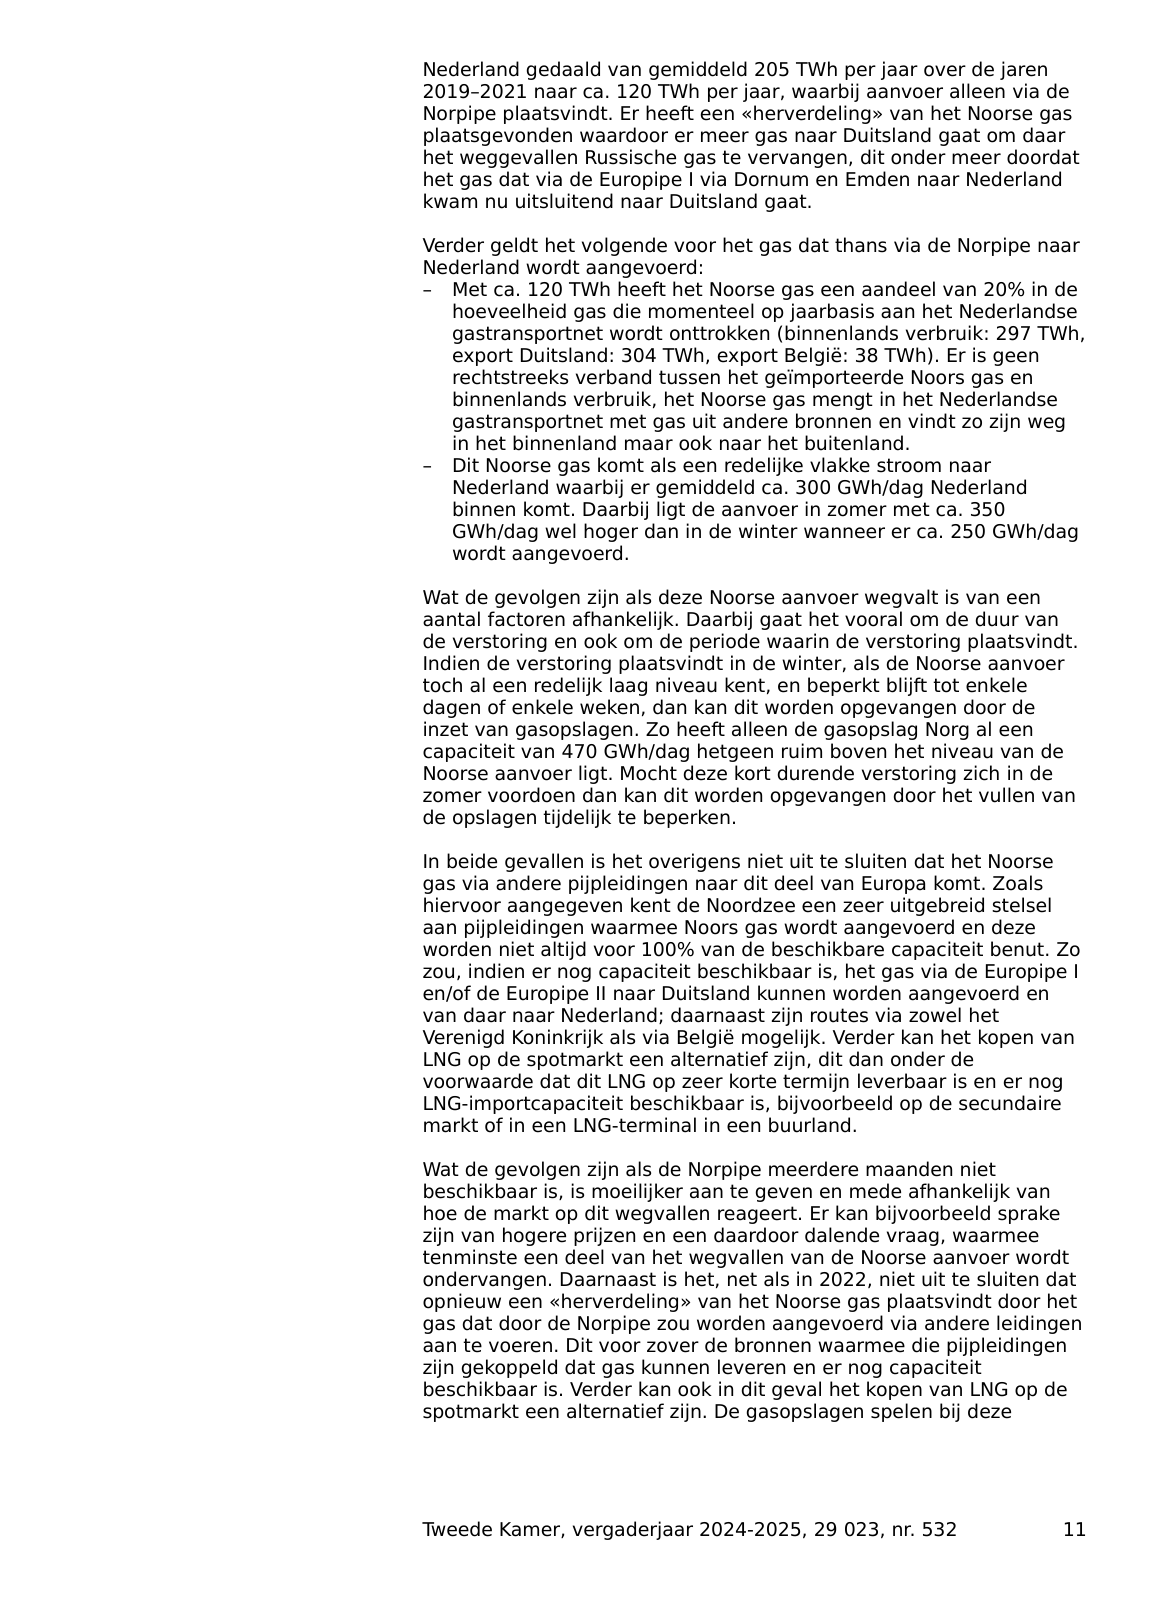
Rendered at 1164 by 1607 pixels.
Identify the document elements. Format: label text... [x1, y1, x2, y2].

text Wat de gevolgen zijn als deze Noorse aanvoer wegvalt is van een aantal factoren afhankelijk. Daarbij gaat het vooral om de duur van de verstoring en ook om de periode waarin de verstoring plaatsvindt. Indien de verstoring plaatsvindt in de winter, als de Noorse aanvoer toch al een redelijk laag niveau kent, en beperkt blijft tot enkele dagen of enkele weken, dan kan dit worden opgevangen door de inzet van gasopslagen. Zo heeft alleen de gasopslag Norg al een capaciteit van 470 GWh/dag hetgeen ruim boven het niveau van de Noorse aanvoer ligt. Mocht deze kort durende verstoring zich in de zomer voordoen dan kan dit worden opgevangen door het vullen van de opslagen tijdelijk te beperken. [422, 587, 1087, 829]
text In beide gevallen is het overigens niet uit te sluiten dat het Noorse gas via andere pijpleidingen naar dit deel van Europa komt. Zoals hiervoor aangegeven kent de Noordzee een zeer uitgebreid stelsel aan pijpleidingen waarmee Noors gas wordt aangevoerd en deze worden niet altijd voor 100% van de beschikbare capaciteit benut. Zo zou, indien er nog capaciteit beschikbaar is, het gas via de Europipe I en/of de Europipe II naar Duitsland kunnen worden aangevoerd en van daar naar Nederland; daarnaast zijn routes via zowel het Verenigd Koninkrijk als via België mogelijk. Verder kan het kopen van LNG op de spotmarkt een alternatief zijn, dit dan onder de voorwaarde dat dit LNG op zeer korte termijn leverbaar is en er nog LNG-importcapaciteit beschikbaar is, bijvoorbeeld op de secundaire markt of in een LNG-terminal in een buurland. [422, 851, 1087, 1137]
text – Met ca. 120 TWh heeft het Noorse gas een aandeel van 20% in de hoeveelheid gas die momenteel op jaarbasis aan het Nederlandse gastransportnet wordt onttrokken (binnenlands verbruik: 297 TWh, export Duitsland: 304 TWh, export België: 38 TWh). Er is geen rechtstreeks verband tussen het geïmporteerde Noors gas en binnenlands verbruik, het Noorse gas mengt in het Nederlandse gastransportnet met gas uit andere bronnen en vindt zo zijn weg in het binnenland maar ook naar het buitenland. [422, 279, 1087, 455]
text – Dit Noorse gas komt als een redelijke vlakke stroom naar Nederland waarbij er gemiddeld ca. 300 GWh/dag Nederland binnen komt. Daarbij ligt de aanvoer in zomer met ca. 350 GWh/dag wel hoger dan in de winter wanneer er ca. 250 GWh/dag wordt aangevoerd. [422, 455, 1087, 565]
text Wat de gevolgen zijn als de Norpipe meerdere maanden niet beschikbaar is, is moeilijker aan te geven en mede afhankelijk van hoe de markt op dit wegvallen reageert. Er kan bijvoorbeeld sprake zijn van hogere prijzen en een daardoor dalende vraag, waarmee tenminste een deel van het wegvallen van de Noorse aanvoer wordt ondervangen. Daarnaast is het, net als in 2022, niet uit te sluiten dat opnieuw een «herverdeling» van het Noorse gas plaatsvindt door het gas dat door de Norpipe zou worden aangevoerd via andere leidingen aan te voeren. Dit voor zover de bronnen waarmee die pijpleidingen zijn gekoppeld dat gas kunnen leveren en er nog capaciteit beschikbaar is. Verder kan ook in dit geval het kopen van LNG op de spotmarkt een alternatief zijn. De gasopslagen spelen bij deze [422, 1159, 1087, 1423]
text Verder geldt het volgende voor het gas dat thans via de Norpipe naar Nederland wordt aangevoerd: [422, 235, 1087, 279]
text Nederland gedaald van gemiddeld 205 TWh per jaar over de jaren 2019–2021 naar ca. 120 TWh per jaar, waarbij aanvoer alleen via de Norpipe plaatsvindt. Er heeft een «herverdeling» van het Noorse gas plaatsgevonden waardoor er meer gas naar Duitsland gaat om daar het weggevallen Russische gas te vervangen, dit onder meer doordat het gas dat via de Europipe I via Dornum en Emden naar Nederland kwam nu uitsluitend naar Duitsland gaat. [422, 59, 1087, 213]
